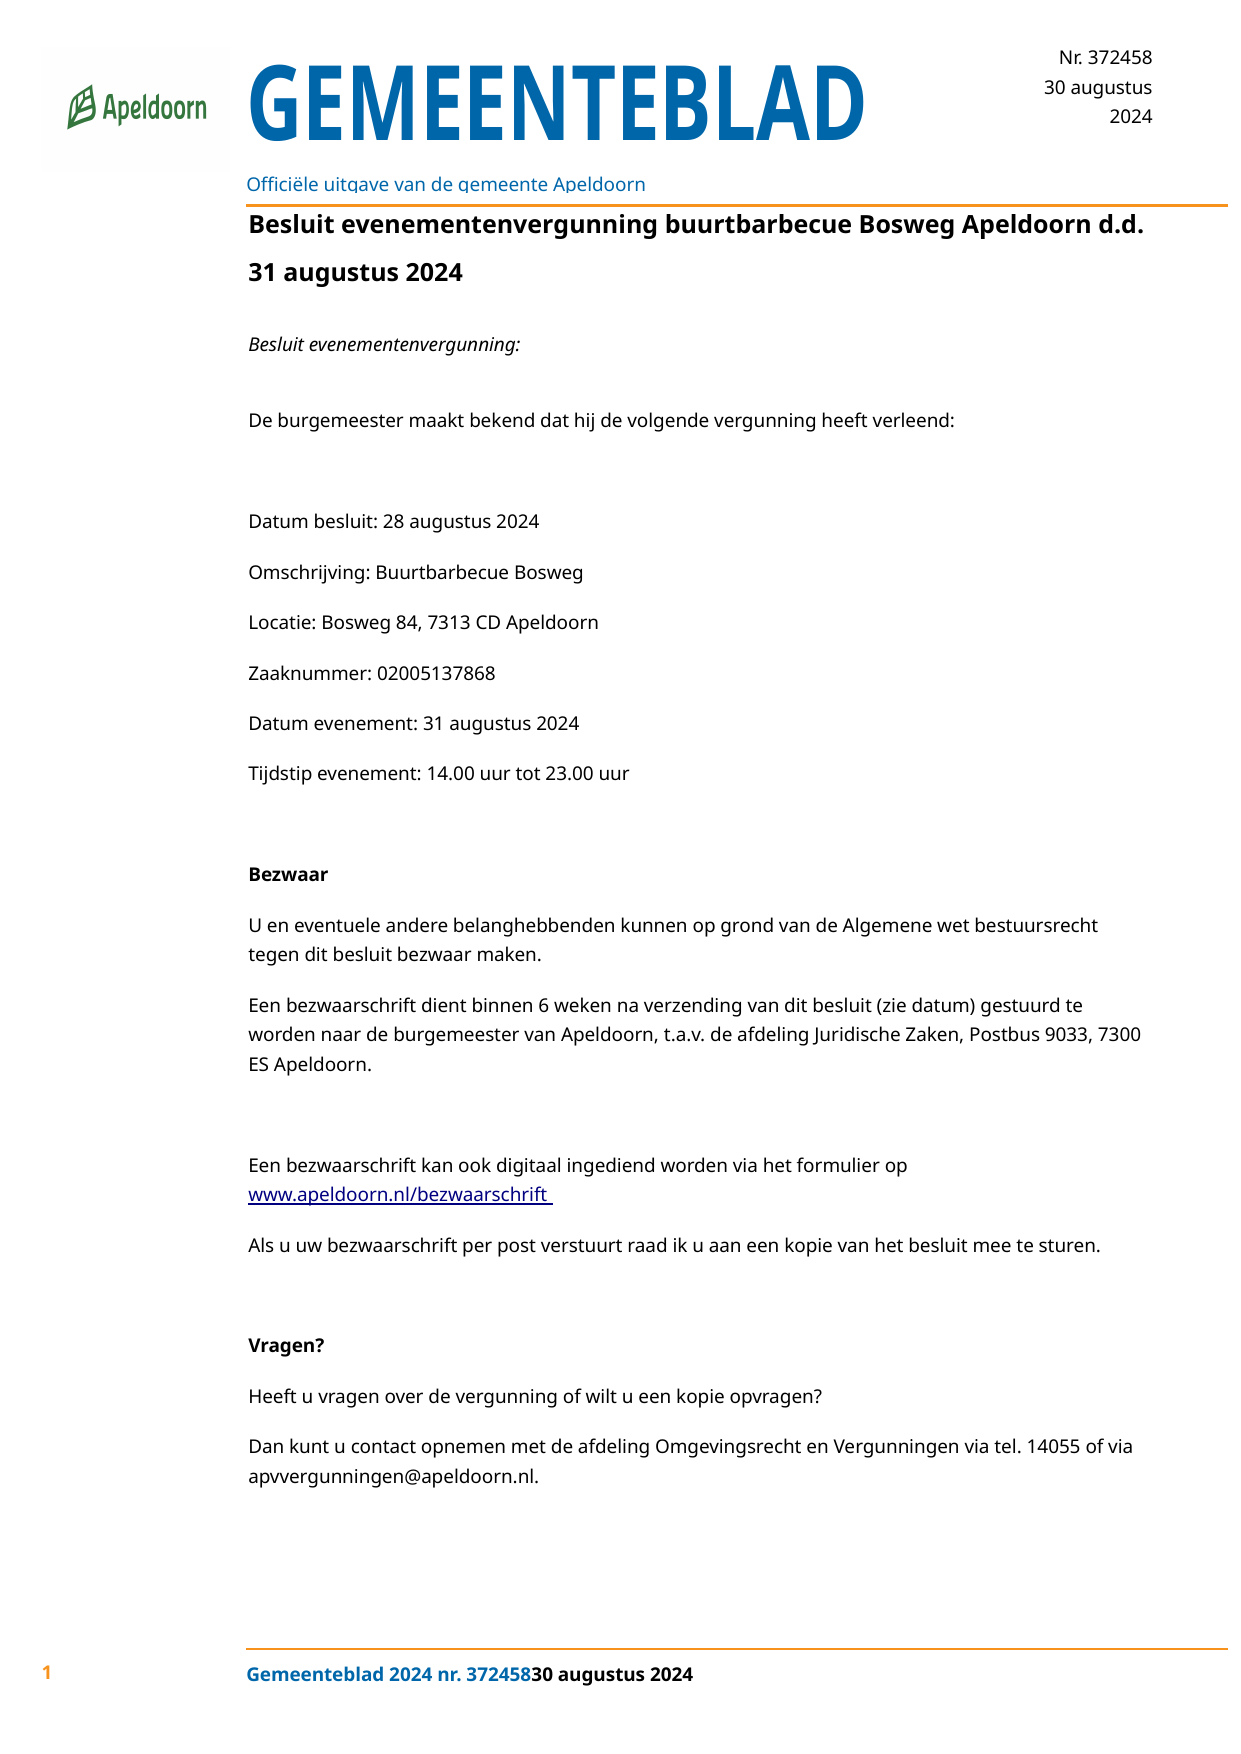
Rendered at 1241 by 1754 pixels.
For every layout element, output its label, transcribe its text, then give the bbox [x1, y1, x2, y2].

picture [41, 47, 231, 172]
text De burgemeester maakt bekend dat hij de volgende vergunning heeft verleend: [248, 408, 1152, 433]
text Zaaknummer: 02005137868 [248, 660, 1152, 685]
text Besluit evenementenvergunning buurtbarbecue Bosweg Apeldoorn d.d. 31 augustus 2024 [248, 207, 1152, 288]
text Tijdstip evenement: 14.00 uur tot 23.00 uur [248, 761, 1152, 786]
text Als u uw bezwaarschrift per post verstuurt raad ik u aan een kopie van het besluit mee te sturen. [248, 1232, 1152, 1257]
text Bezwaar [248, 861, 1152, 887]
text Een bezwaarschrift dient binnen 6 weken na verzending van dit besluit (zie datum) gestuurd te worden naar de burgemeester van Apeldoorn, t.a.v. de afdeling Juridische Zaken, Postbus 9033, 7300 ES Apeldoorn. [248, 992, 1152, 1077]
text Heeft u vragen over de vergunning of wilt u een kopie opvragen? [248, 1383, 1152, 1409]
text Een bezwaarschrift kan ook digitaal ingediend worden via het formulier op www.apeldoorn.nl/bezwaarschrift [248, 1152, 1152, 1207]
text Locatie: Bosweg 84, 7313 CD Apeldoorn [248, 609, 1152, 635]
text Vragen? [248, 1333, 1152, 1358]
text Dan kunt u contact opnemen met de afdeling Omgevingsrecht en Vergunningen via tel. 14055 of via apvvergunningen@apeldoorn.nl. [248, 1433, 1152, 1489]
text Datum besluit: 28 augustus 2024 [248, 508, 1152, 534]
text U en eventuele andere belanghebbenden kunnen op grond van de Algemene wet bestuursrecht tegen dit besluit bezwaar maken. [248, 912, 1152, 967]
text Datum evenement: 31 augustus 2024 [248, 710, 1152, 736]
text Omschrijving: Buurtbarbecue Bosweg [248, 559, 1152, 584]
text Besluit evenementenvergunning: [248, 331, 1152, 357]
